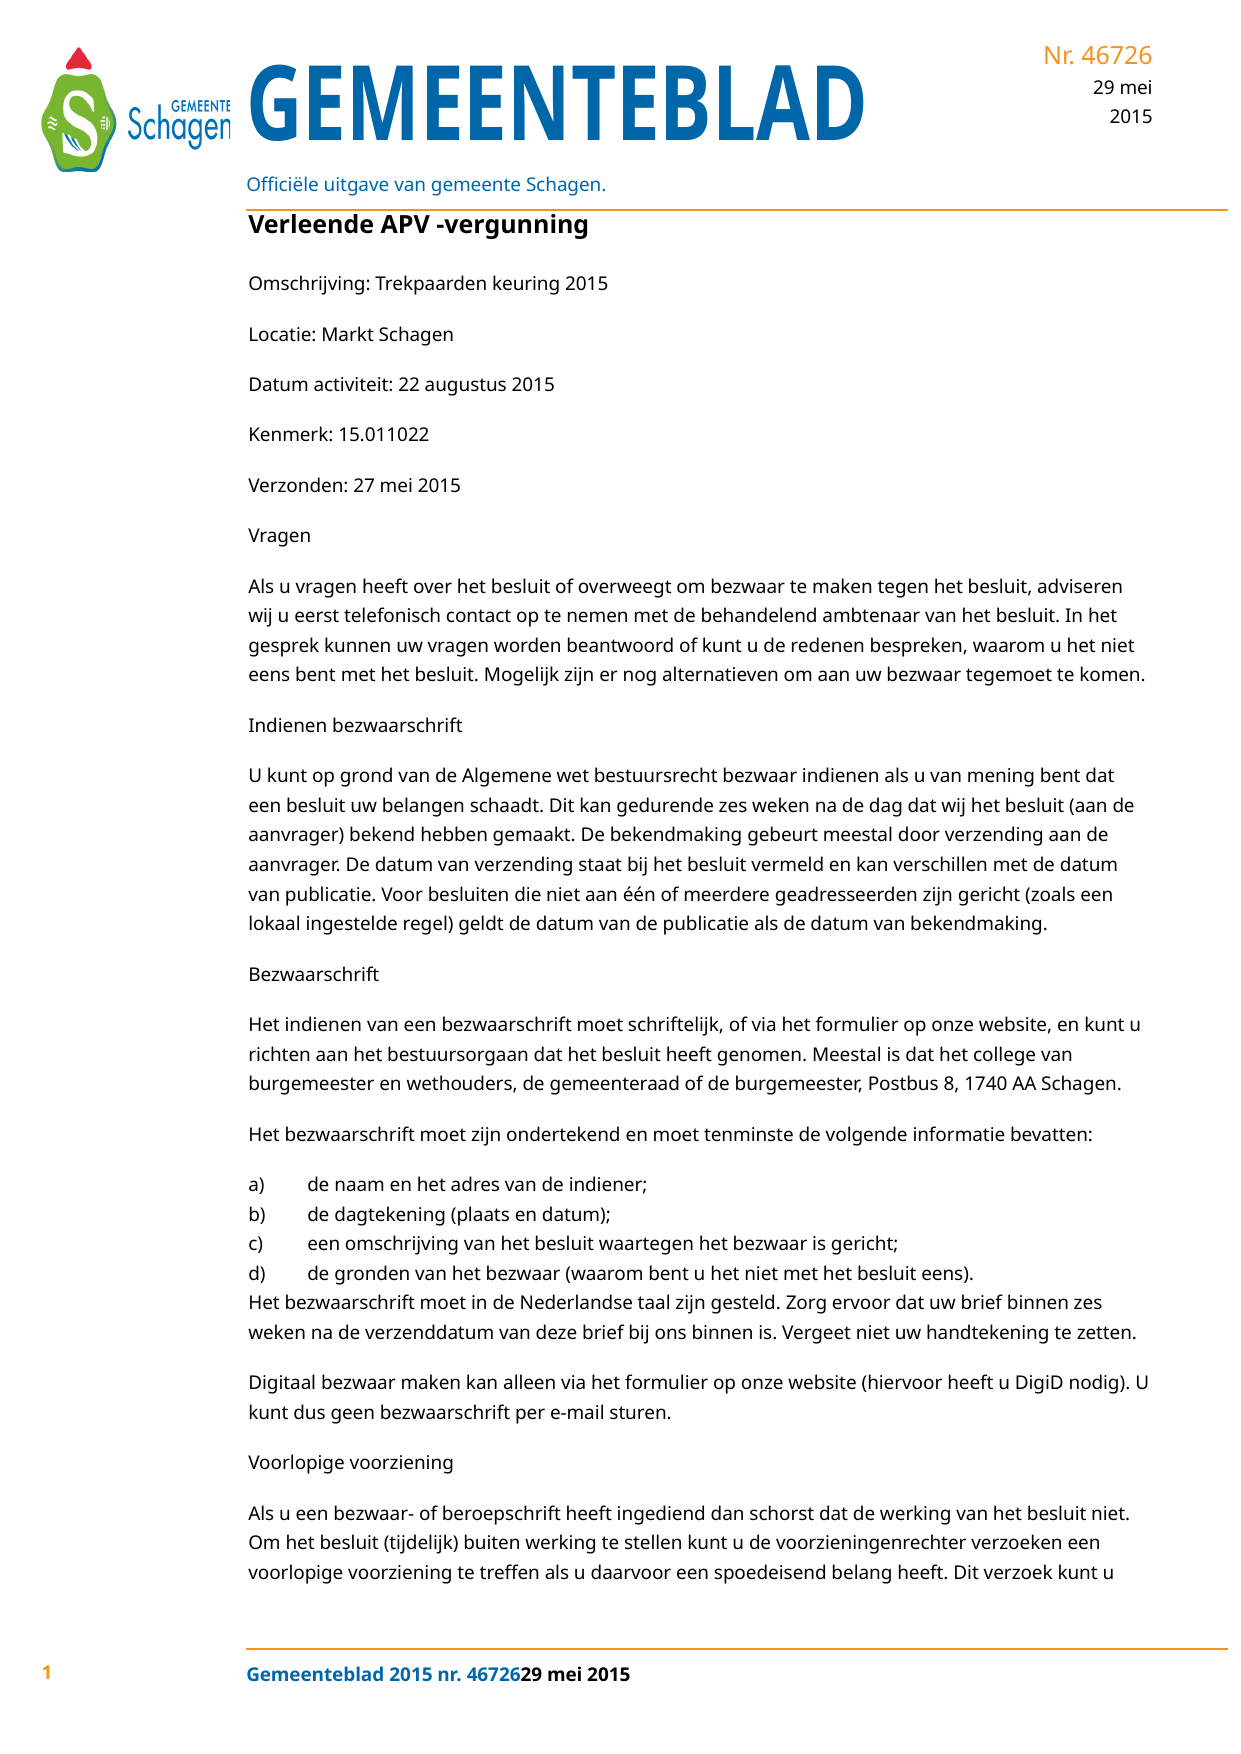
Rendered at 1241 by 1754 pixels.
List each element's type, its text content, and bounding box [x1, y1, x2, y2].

text Omschrijving: Trekpaarden keuring 2015 [248, 270, 1152, 296]
text Locatie: Markt Schagen [248, 321, 1152, 346]
text Bezwaarschrift [248, 961, 1152, 986]
picture [41, 47, 231, 172]
text Als u vragen heeft over het besluit of overweegt om bezwaar te maken tegen het besluit, adviseren wij u eerst telefonisch contact op te nemen met de behandelend ambtenaar van het besluit. In het gesprek kunnen uw vragen worden beantwoord of kunt u de redenen bespreken, waarom u het niet eens bent met het besluit. Mogelijk zijn er nog alternatieven om aan uw bezwaar tegemoet te komen. [248, 573, 1152, 687]
text Vragen [248, 522, 1152, 548]
list de naam en het adres van de indiener; [248, 1171, 1152, 1197]
text Verleende APV -vergunning [248, 211, 1152, 241]
text U kunt op grond van de Algemene wet bestuursrecht bezwaar indienen als u van mening bent dat een besluit uw belangen schaadt. Dit kan gedurende zes weken na de dag dat wij het besluit (aan de aanvrager) bekend hebben gemaakt. De bekendmaking gebeurt meestal door verzending aan de aanvrager. De datum van verzending staat bij het besluit vermeld en kan verschillen met de datum van publicatie. Voor besluiten die niet aan één of meerdere geadresseerden zijn gericht (zoals een lokaal ingestelde regel) geldt de datum van de publicatie als de datum van bekendmaking. [248, 762, 1152, 936]
text Het bezwaarschrift moet zijn ondertekend en moet tenminste de volgende informatie bevatten: [248, 1121, 1152, 1146]
text Het indienen van een bezwaarschrift moet schriftelijk, of via het formulier op onze website, en kunt u richten aan het bestuursorgaan dat het besluit heeft genomen. Meestal is dat het college van burgemeester en wethouders, de gemeenteraad of de burgemeester, Postbus 8, 1740 AA Schagen. [248, 1011, 1152, 1096]
text Digitaal bezwaar maken kan alleen via het formulier op onze website (hiervoor heeft u DigiD nodig). U kunt dus geen bezwaarschrift per e-mail sturen. [248, 1369, 1152, 1425]
text Verzonden: 27 mei 2015 [248, 472, 1152, 498]
list de dagtekening (plaats en datum); [248, 1201, 1152, 1226]
text Als u een bezwaar- of beroepschrift heeft ingediend dan schorst dat de werking van het besluit niet. Om het besluit (tijdelijk) buiten werking te stellen kunt u de voorzieningenrechter verzoeken een voorlopige voorziening te treffen als u daarvoor een spoedeisend belang heeft. Dit verzoek kunt u [248, 1500, 1152, 1585]
text Indienen bezwaarschrift [248, 712, 1152, 738]
list een omschrijving van het besluit waartegen het bezwaar is gericht; [248, 1230, 1152, 1256]
text Het bezwaarschrift moet in de Nederlandse taal zijn gesteld. Zorg ervoor dat uw brief binnen zes weken na de verzenddatum van deze brief bij ons binnen is. Vergeet niet uw handtekening te zetten. [248, 1289, 1152, 1345]
text Datum activiteit: 22 augustus 2015 [248, 371, 1152, 397]
text Kenmerk: 15.011022 [248, 422, 1152, 447]
list de gronden van het bezwaar (waarom bent u het niet met het besluit eens). [248, 1260, 1152, 1286]
text Voorlopige voorziening [248, 1449, 1152, 1475]
